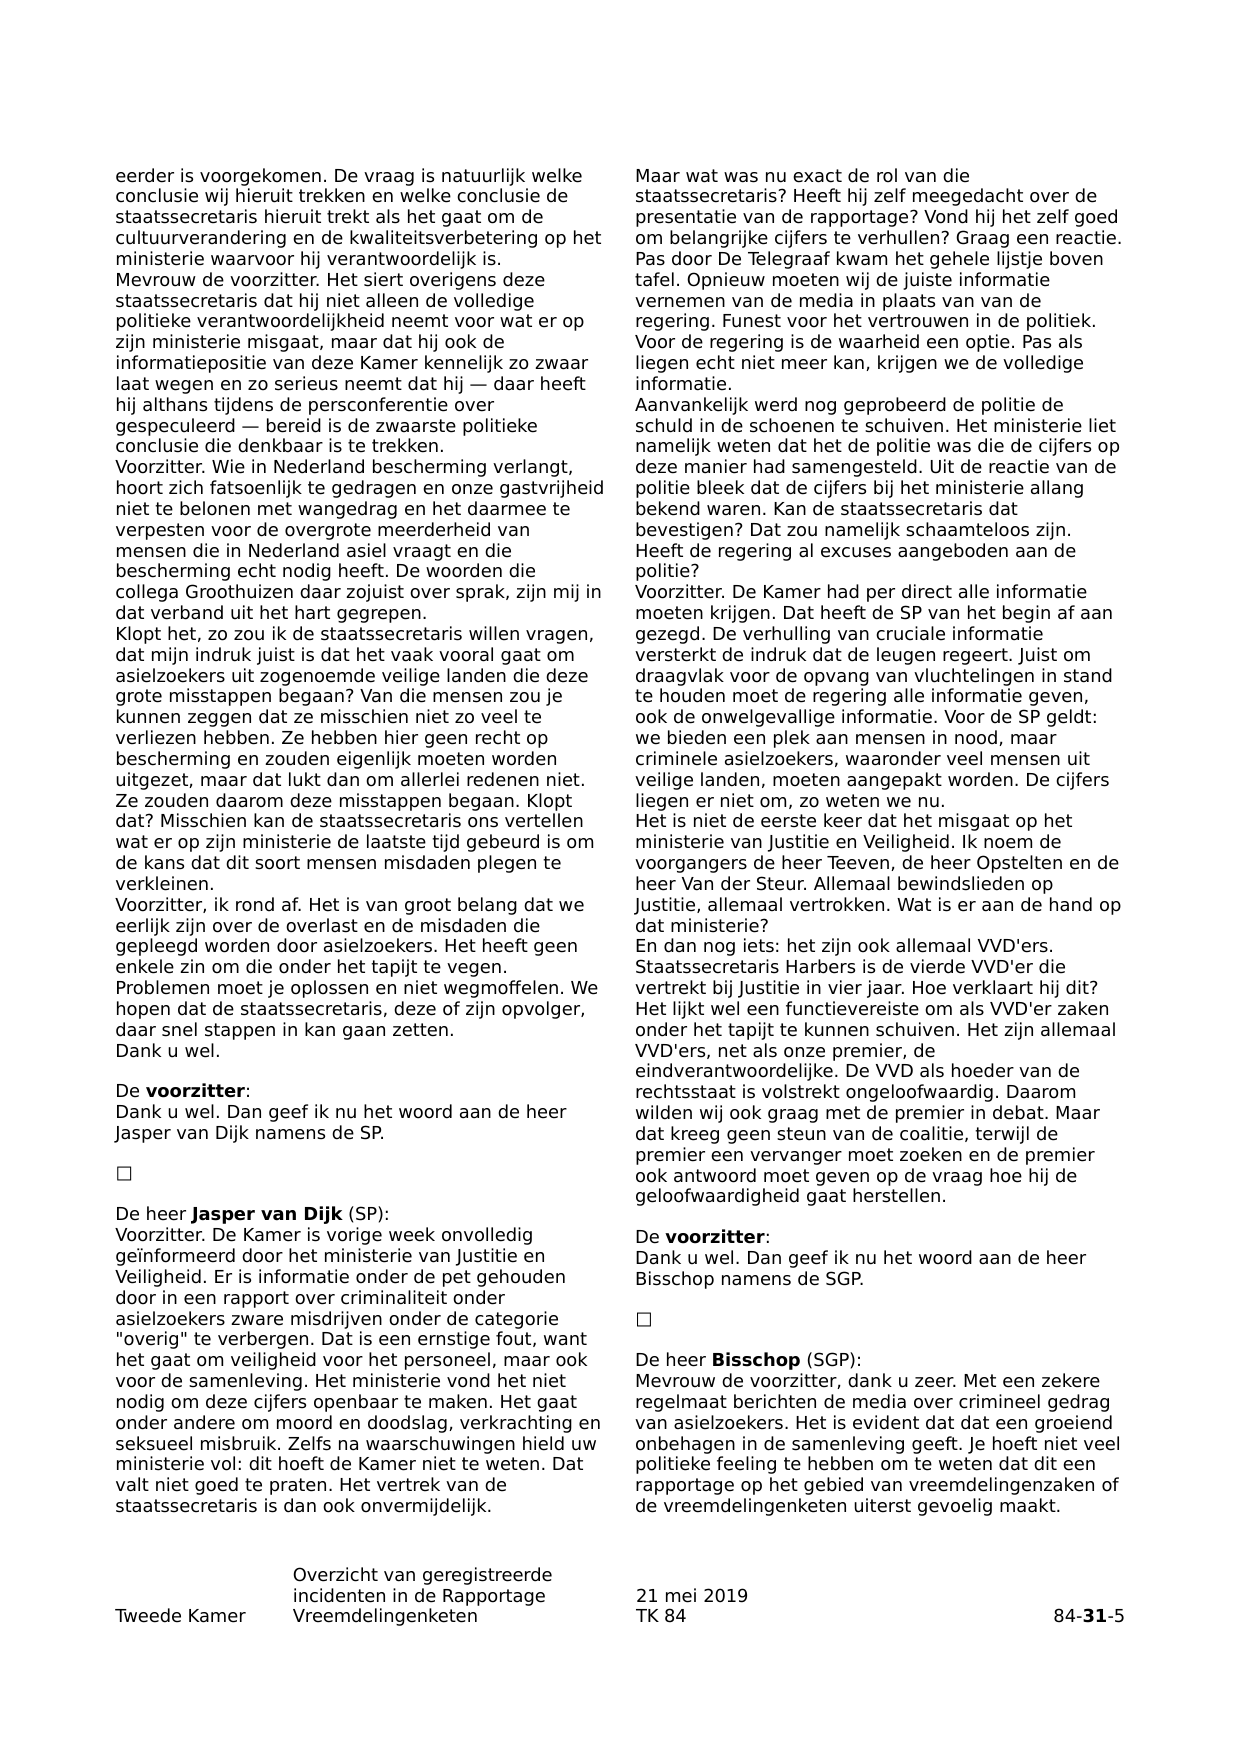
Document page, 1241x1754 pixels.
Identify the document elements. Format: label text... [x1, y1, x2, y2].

text Pas door De Telegraaf kwam het gehele lijstje boven tafel. Opnieuw moeten wij de juiste informatie vernemen van de media in plaats van van de regering. Funest voor het vertrouwen in de politiek. Voor de regering is de waarheid een optie. Pas als liegen echt niet meer kan, krijgen we de volledige informatie. [635, 249, 1125, 394]
text Dank u wel. Dan geef ik nu het woord aan de heer Jasper van Dijk namens de SP. [115, 1102, 605, 1143]
text eerder is voorgekomen. De vraag is natuurlijk welke conclusie wij hieruit trekken en welke conclusie de staatssecretaris hieruit trekt als het gaat om de cultuurverandering en de kwaliteitsverbetering op het ministerie waarvoor hij verantwoordelijk is. [115, 165, 605, 269]
text De heer Bisschop (SGP): [635, 1350, 1125, 1371]
text Dank u wel. [115, 1040, 605, 1061]
text Voorzitter. Wie in Nederland bescherming verlangt, hoort zich fatsoenlijk te gedragen en onze gastvrijheid niet te belonen met wangedrag en het daarmee te verpesten voor de overgrote meerderheid van mensen die in Nederland asiel vraagt en die bescherming echt nodig heeft. De woorden die collega Groothuizen daar zojuist over sprak, zijn mij in dat verband uit het hart gegrepen. [115, 457, 605, 624]
text Het is niet de eerste keer dat het misgaat op het ministerie van Justitie en Veiligheid. Ik noem de voorgangers de heer Teeven, de heer Opstelten en de heer Van der Steur. Allemaal bewindslieden op Justitie, allemaal vertrokken. Wat is er aan de hand op dat ministerie? [635, 811, 1125, 936]
text Mevrouw de voorzitter, dank u zeer. Met een zekere regelmaat berichten de media over crimineel gedrag van asielzoekers. Het is evident dat dat een groeiend onbehagen in de samenleving geeft. Je hoeft niet veel politieke feeling te hebben om te weten dat dit een rapportage op het gebied van vreemdelingenzaken of de vreemdelingenketen uiterst gevoelig maakt. [635, 1371, 1125, 1517]
text De voorzitter: [635, 1227, 1125, 1248]
text De heer Jasper van Dijk (SP): [115, 1204, 605, 1225]
text Maar wat was nu exact de rol van die staatssecretaris? Heeft hij zelf meegedacht over de presentatie van de rapportage? Vond hij het zelf goed om belangrijke cijfers te verhullen? Graag een reactie. [635, 165, 1125, 249]
text Aanvankelijk werd nog geprobeerd de politie de schuld in de schoenen te schuiven. Het ministerie liet namelijk weten dat het de politie was die de cijfers op deze manier had samengesteld. Uit de reactie van de politie bleek dat de cijfers bij het ministerie allang bekend waren. Kan de staatssecretaris dat bevestigen? Dat zou namelijk schaamteloos zijn. Heeft de regering al excuses aangeboden aan de politie? [635, 394, 1125, 582]
text Dank u wel. Dan geef ik nu het woord aan de heer Bisschop namens de SGP. [635, 1248, 1125, 1289]
text ⬜ [635, 1309, 1125, 1330]
text Mevrouw de voorzitter. Het siert overigens deze staatssecretaris dat hij niet alleen de volledige politieke verantwoordelijkheid neemt voor wat er op zijn ministerie misgaat, maar dat hij ook de informatiepositie van deze Kamer kennelijk zo zwaar laat wegen en zo serieus neemt dat hij — daar heeft hij althans tijdens de persconferentie over gespeculeerd — bereid is de zwaarste politieke conclusie die denkbaar is te trekken. [115, 269, 605, 457]
text De voorzitter: [115, 1081, 605, 1102]
text ⬜ [115, 1163, 605, 1184]
text Klopt het, zo zou ik de staatssecretaris willen vragen, dat mijn indruk juist is dat het vaak vooral gaat om asielzoekers uit zogenoemde veilige landen die deze grote misstappen begaan? Van die mensen zou je kunnen zeggen dat ze misschien niet zo veel te verliezen hebben. Ze hebben hier geen recht op bescherming en zouden eigenlijk moeten worden uitgezet, maar dat lukt dan om allerlei redenen niet. Ze zouden daarom deze misstappen begaan. Klopt dat? Misschien kan de staatssecretaris ons vertellen wat er op zijn ministerie de laatste tijd gebeurd is om de kans dat dit soort mensen misdaden plegen te verkleinen. [115, 624, 605, 894]
text En dan nog iets: het zijn ook allemaal VVD'ers. Staatssecretaris Harbers is de vierde VVD'er die vertrekt bij Justitie in vier jaar. Hoe verklaart hij dit? Het lijkt wel een functievereiste om als VVD'er zaken onder het tapijt te kunnen schuiven. Het zijn allemaal VVD'ers, net als onze premier, de eindverantwoordelijke. De VVD als hoeder van de rechtsstaat is volstrekt ongeloofwaardig. Daarom wilden wij ook graag met de premier in debat. Maar dat kreeg geen steun van de coalitie, terwijl de premier een vervanger moet zoeken en de premier ook antwoord moet geven op de vraag hoe hij de geloofwaardigheid gaat herstellen. [635, 936, 1125, 1207]
text Voorzitter. De Kamer is vorige week onvolledig geïnformeerd door het ministerie van Justitie en Veiligheid. Er is informatie onder de pet gehouden door in een rapport over criminaliteit onder asielzoekers zware misdrijven onder de categorie "overig" te verbergen. Dat is een ernstige fout, want het gaat om veiligheid voor het personeel, maar ook voor de samenleving. Het ministerie vond het niet nodig om deze cijfers openbaar te maken. Het gaat onder andere om moord en doodslag, verkrachting en seksueel misbruik. Zelfs na waarschuwingen hield uw ministerie vol: dit hoeft de Kamer niet te weten. Dat valt niet goed te praten. Het vertrek van de staatssecretaris is dan ook onvermijdelijk. [115, 1225, 605, 1517]
text Voorzitter, ik rond af. Het is van groot belang dat we eerlijk zijn over de overlast en de misdaden die gepleegd worden door asielzoekers. Het heeft geen enkele zin om die onder het tapijt te vegen. Problemen moet je oplossen en niet wegmoffelen. We hopen dat de staatssecretaris, deze of zijn opvolger, daar snel stappen in kan gaan zetten. [115, 894, 605, 1040]
text Voorzitter. De Kamer had per direct alle informatie moeten krijgen. Dat heeft de SP van het begin af aan gezegd. De verhulling van cruciale informatie versterkt de indruk dat de leugen regeert. Juist om draagvlak voor de opvang van vluchtelingen in stand te houden moet de regering alle informatie geven, ook de onwelgevallige informatie. Voor de SP geldt: we bieden een plek aan mensen in nood, maar criminele asielzoekers, waaronder veel mensen uit veilige landen, moeten aangepakt worden. De cijfers liegen er niet om, zo weten we nu. [635, 582, 1125, 811]
